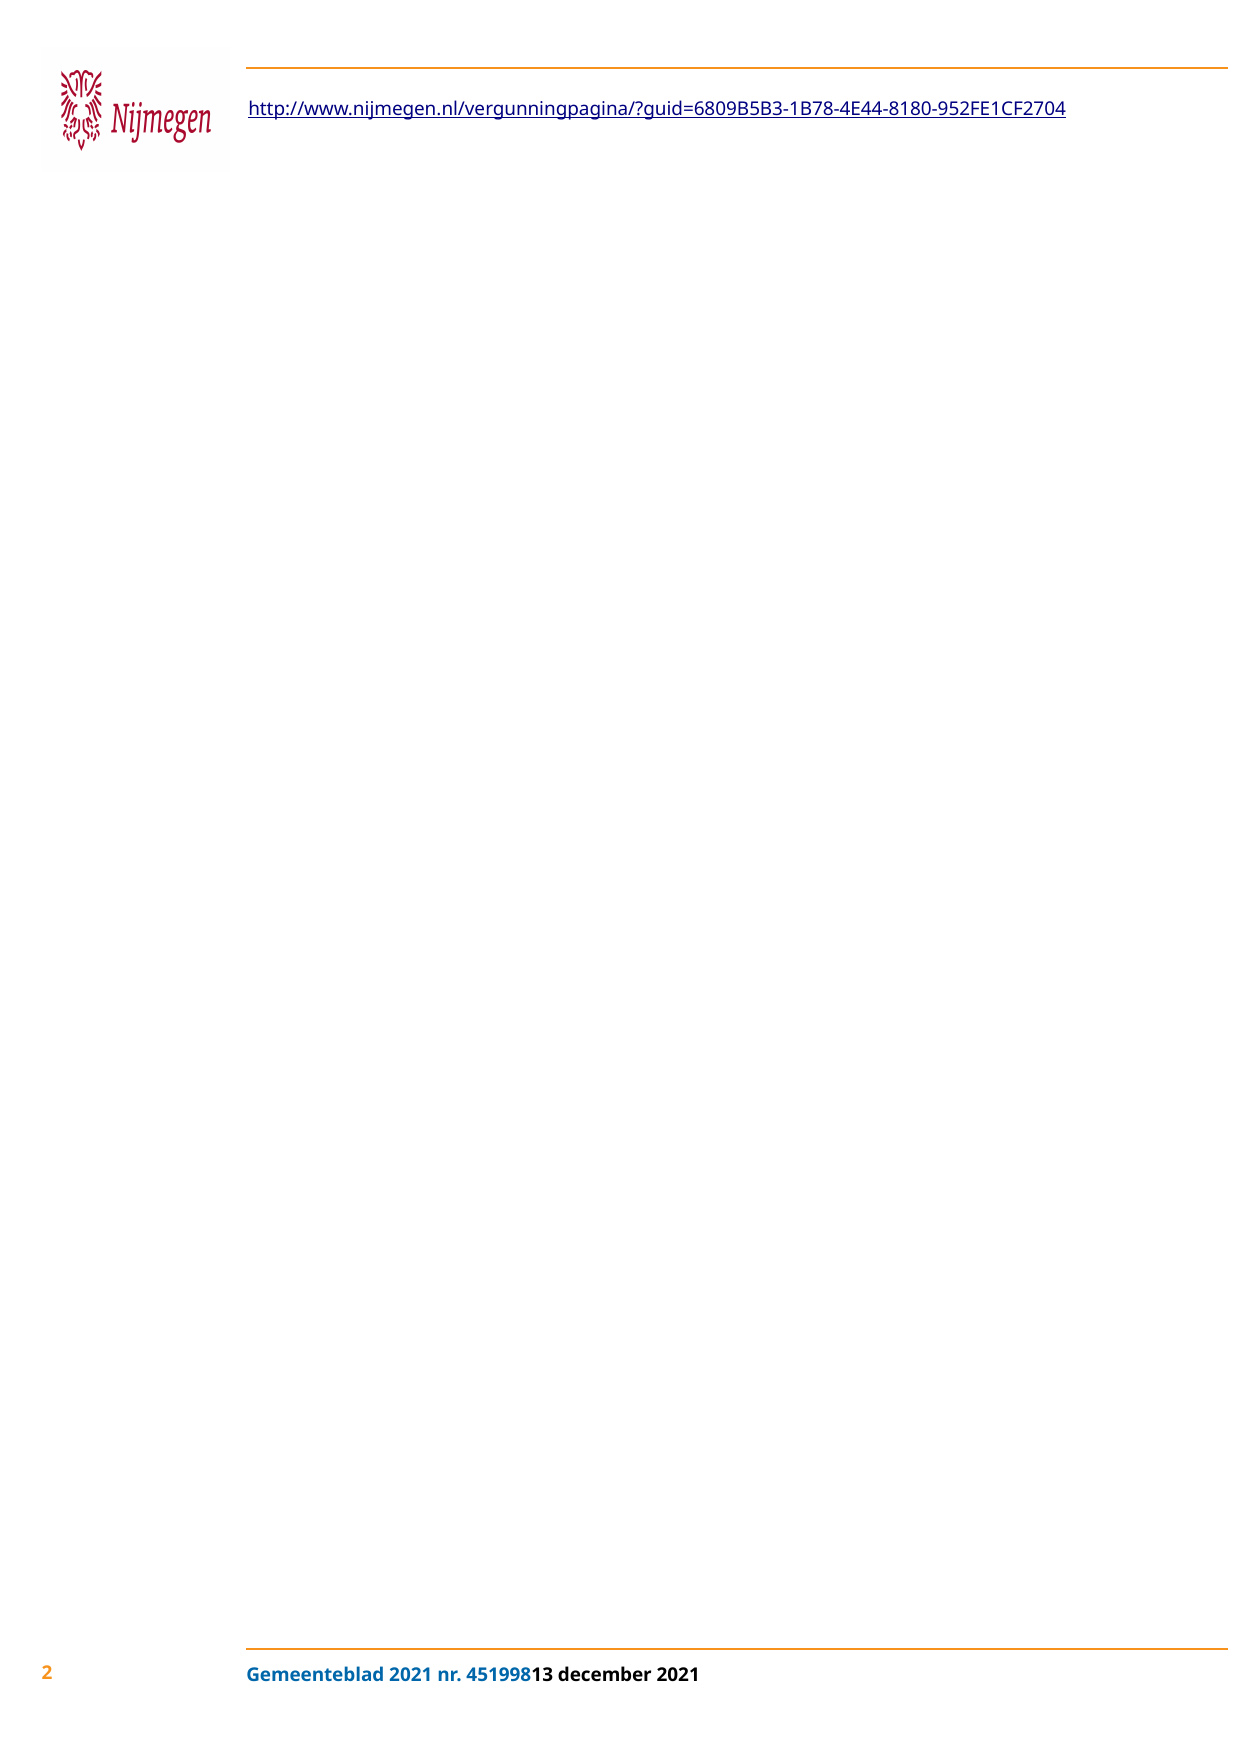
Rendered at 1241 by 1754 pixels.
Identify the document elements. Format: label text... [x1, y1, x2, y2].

picture [41, 47, 231, 172]
text http://www.nijmegen.nl/vergunningpagina/?guid=6809B5B3-1B78-4E44-8180-952FE1CF2704 [248, 95, 1152, 121]
